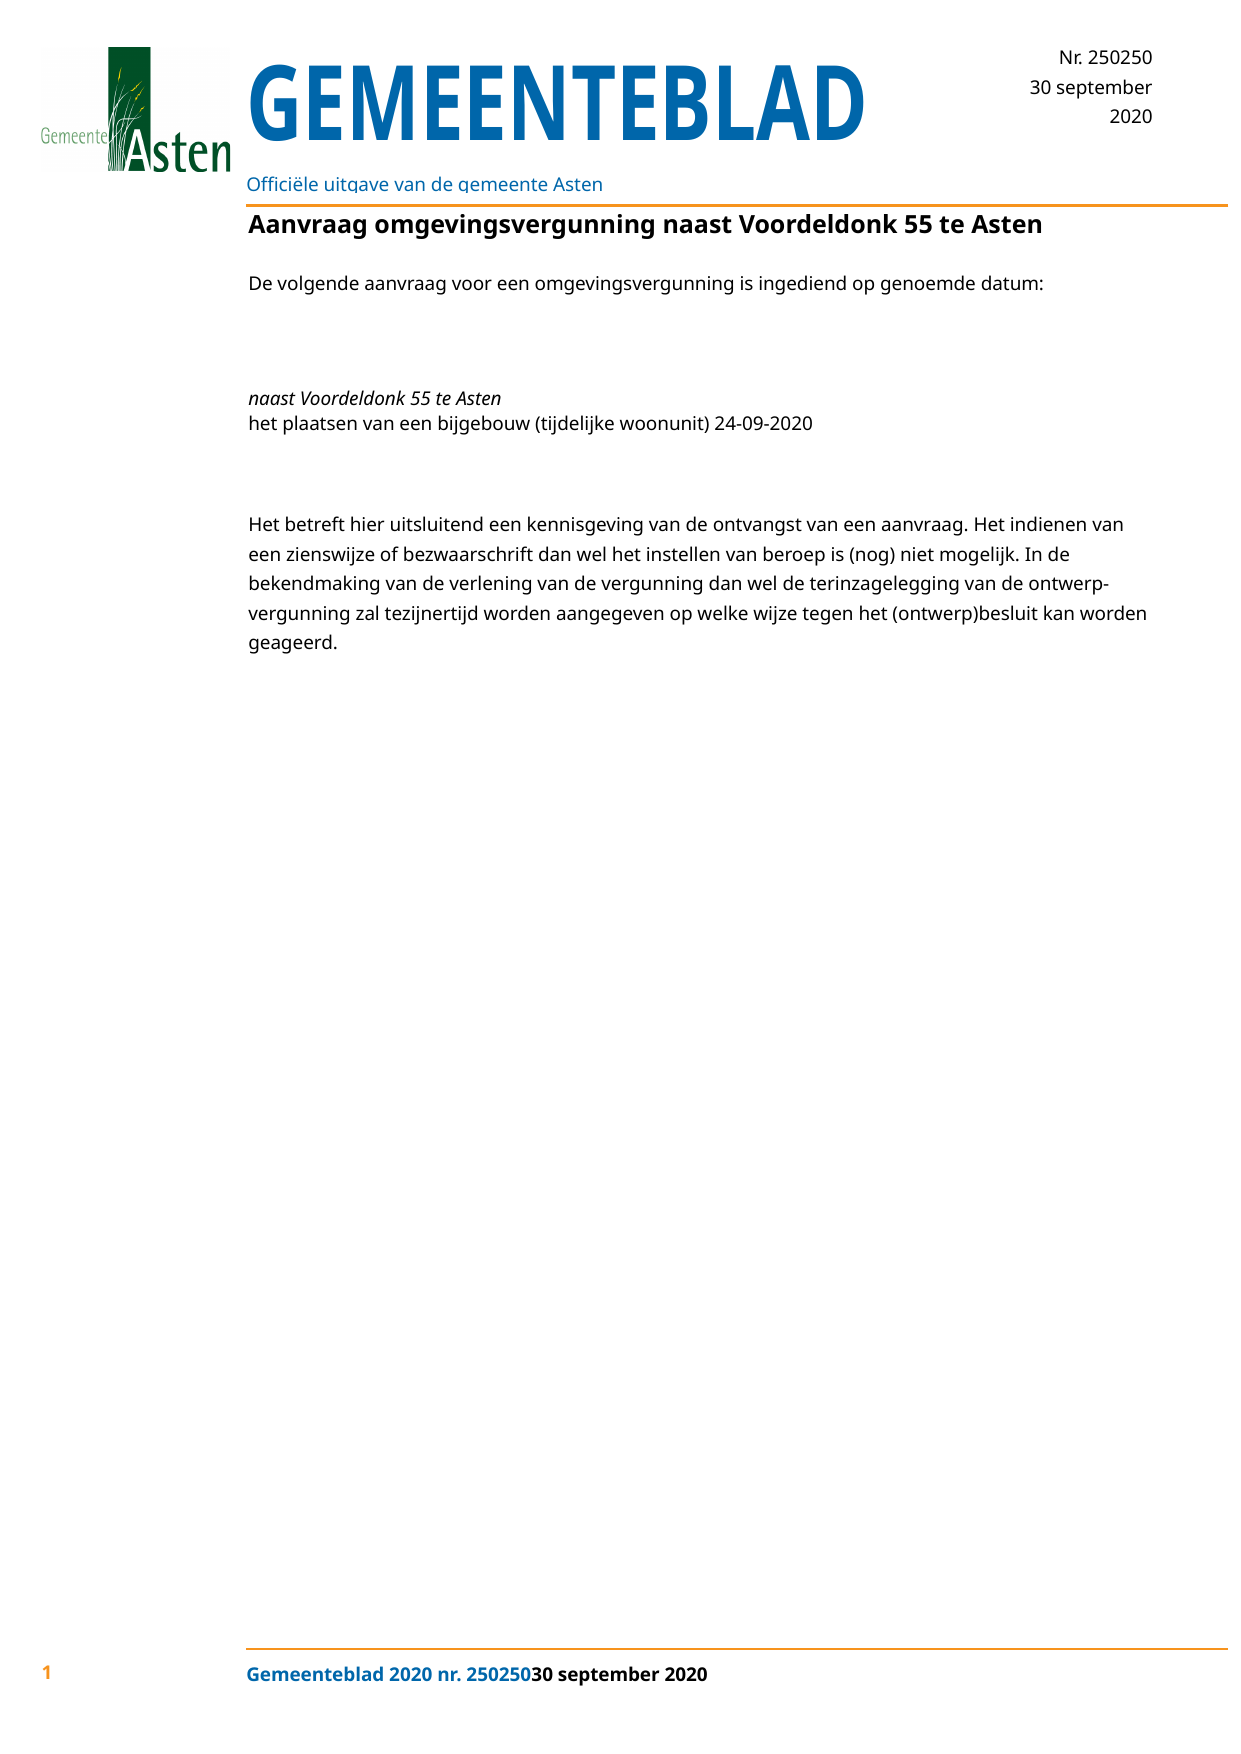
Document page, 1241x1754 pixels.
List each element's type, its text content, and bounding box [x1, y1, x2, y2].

text Aanvraag omgevingsvergunning naast Voordeldonk 55 te Asten [248, 207, 1152, 241]
text naast Voordeldonk 55 te Asten [248, 385, 1152, 410]
text De volgende aanvraag voor een omgevingsvergunning is ingediend op genoemde datum: [248, 270, 1152, 296]
text het plaatsen van een bijgebouw (tijdelijke woonunit) 24-09-2020 [248, 410, 1152, 436]
text Het betreft hier uitsluitend een kennisgeving van de ontvangst van een aanvraag. Het indienen van een zienswijze of bezwaarschrift dan wel het instellen van beroep is (nog) niet mogelijk. In de bekendmaking van de verlening van de vergunning dan wel de terinzagelegging van de ontwerp-vergunning zal tezijnertijd worden aangegeven op welke wijze tegen het (ontwerp)besluit kan worden geageerd. [248, 511, 1152, 655]
picture [41, 47, 231, 172]
